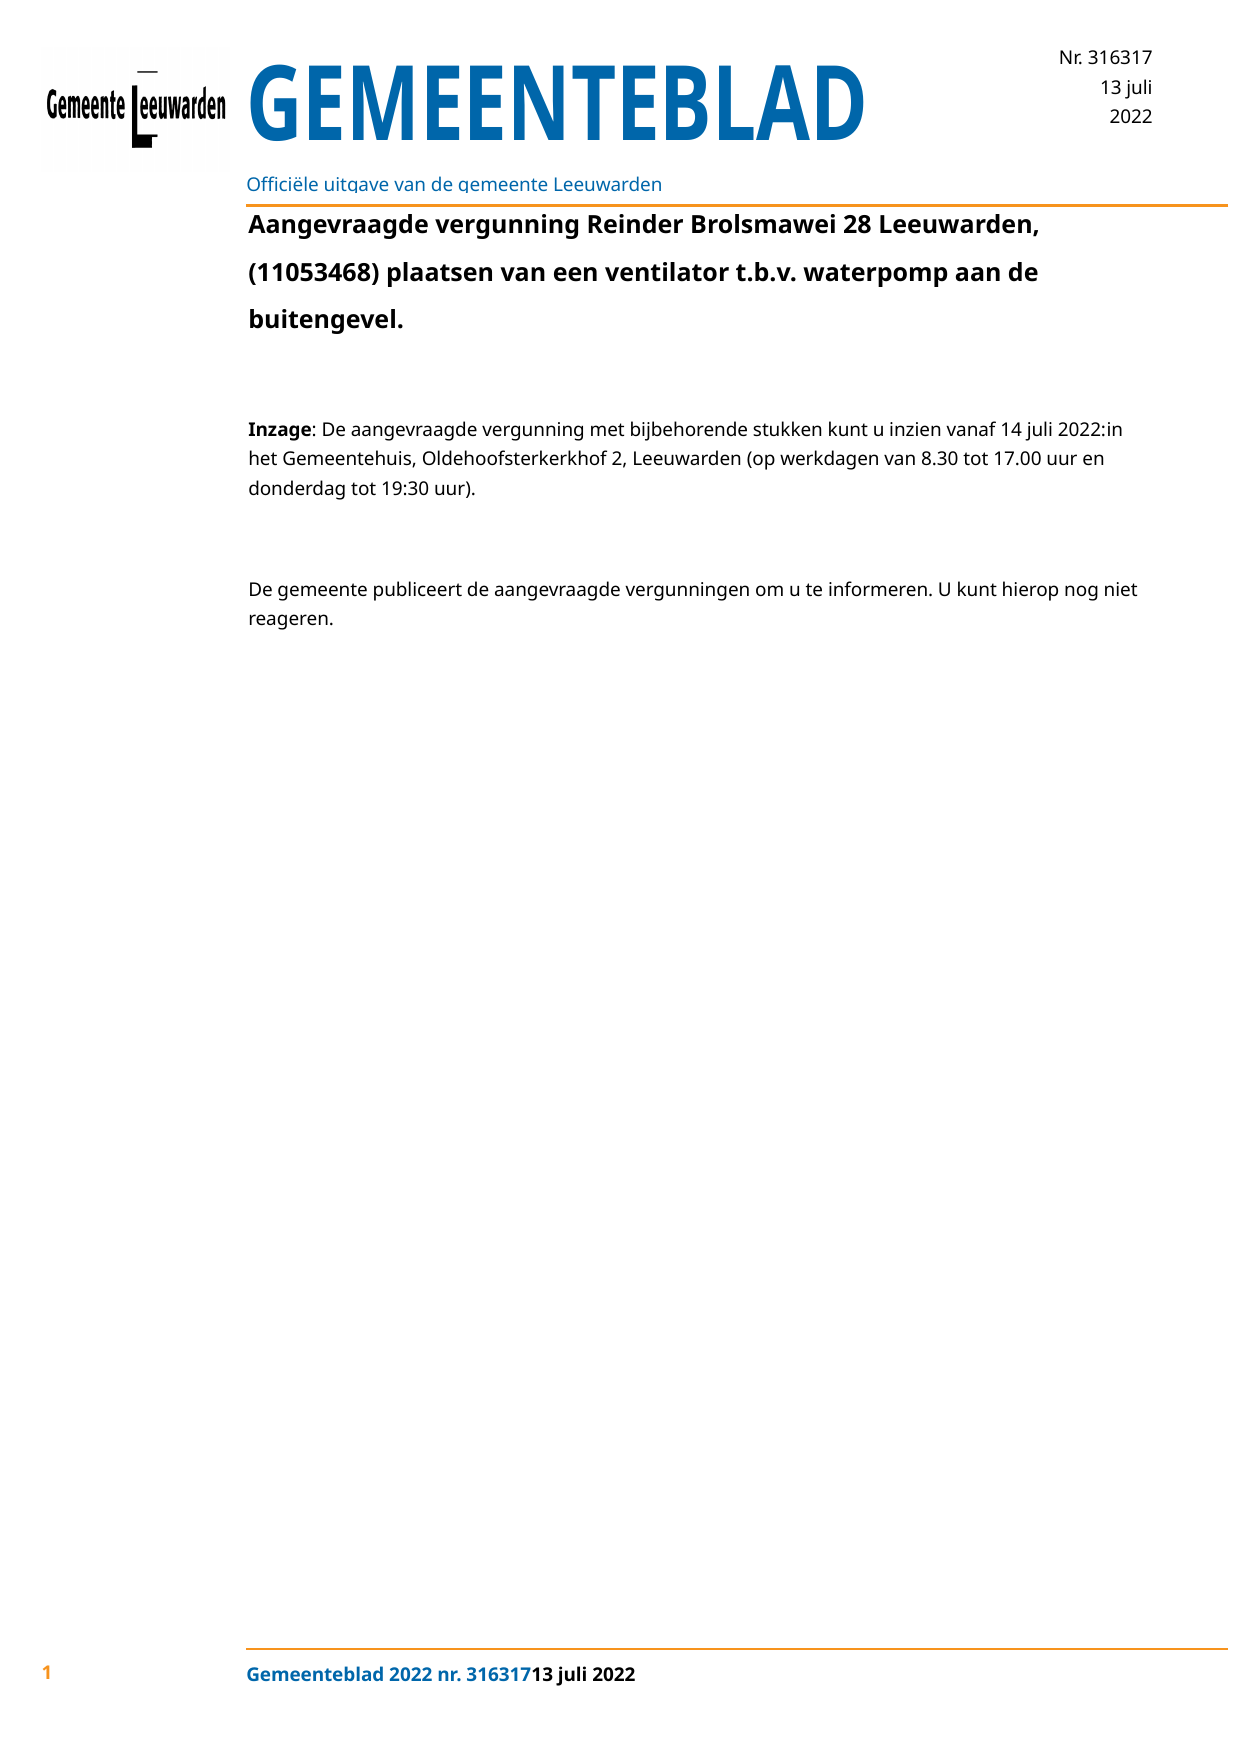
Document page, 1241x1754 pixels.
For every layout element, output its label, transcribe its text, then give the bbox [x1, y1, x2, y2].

text Inzage: De aangevraagde vergunning met bijbehorende stukken kunt u inzien vanaf 14 juli 2022:in het Gemeentehuis, Oldehoofsterkerkhof 2, Leeuwarden (op werkdagen van 8.30 tot 17.00 uur en donderdag tot 19:30 uur). [248, 416, 1152, 501]
text De gemeente publiceert de aangevraagde vergunningen om u te informeren. U kunt hierop nog niet reageren. [248, 576, 1152, 631]
picture [41, 47, 231, 172]
text Aangevraagde vergunning Reinder Brolsmawei 28 Leeuwarden, (11053468) plaatsen van een ventilator t.b.v. waterpomp aan de buitengevel. [248, 207, 1152, 336]
